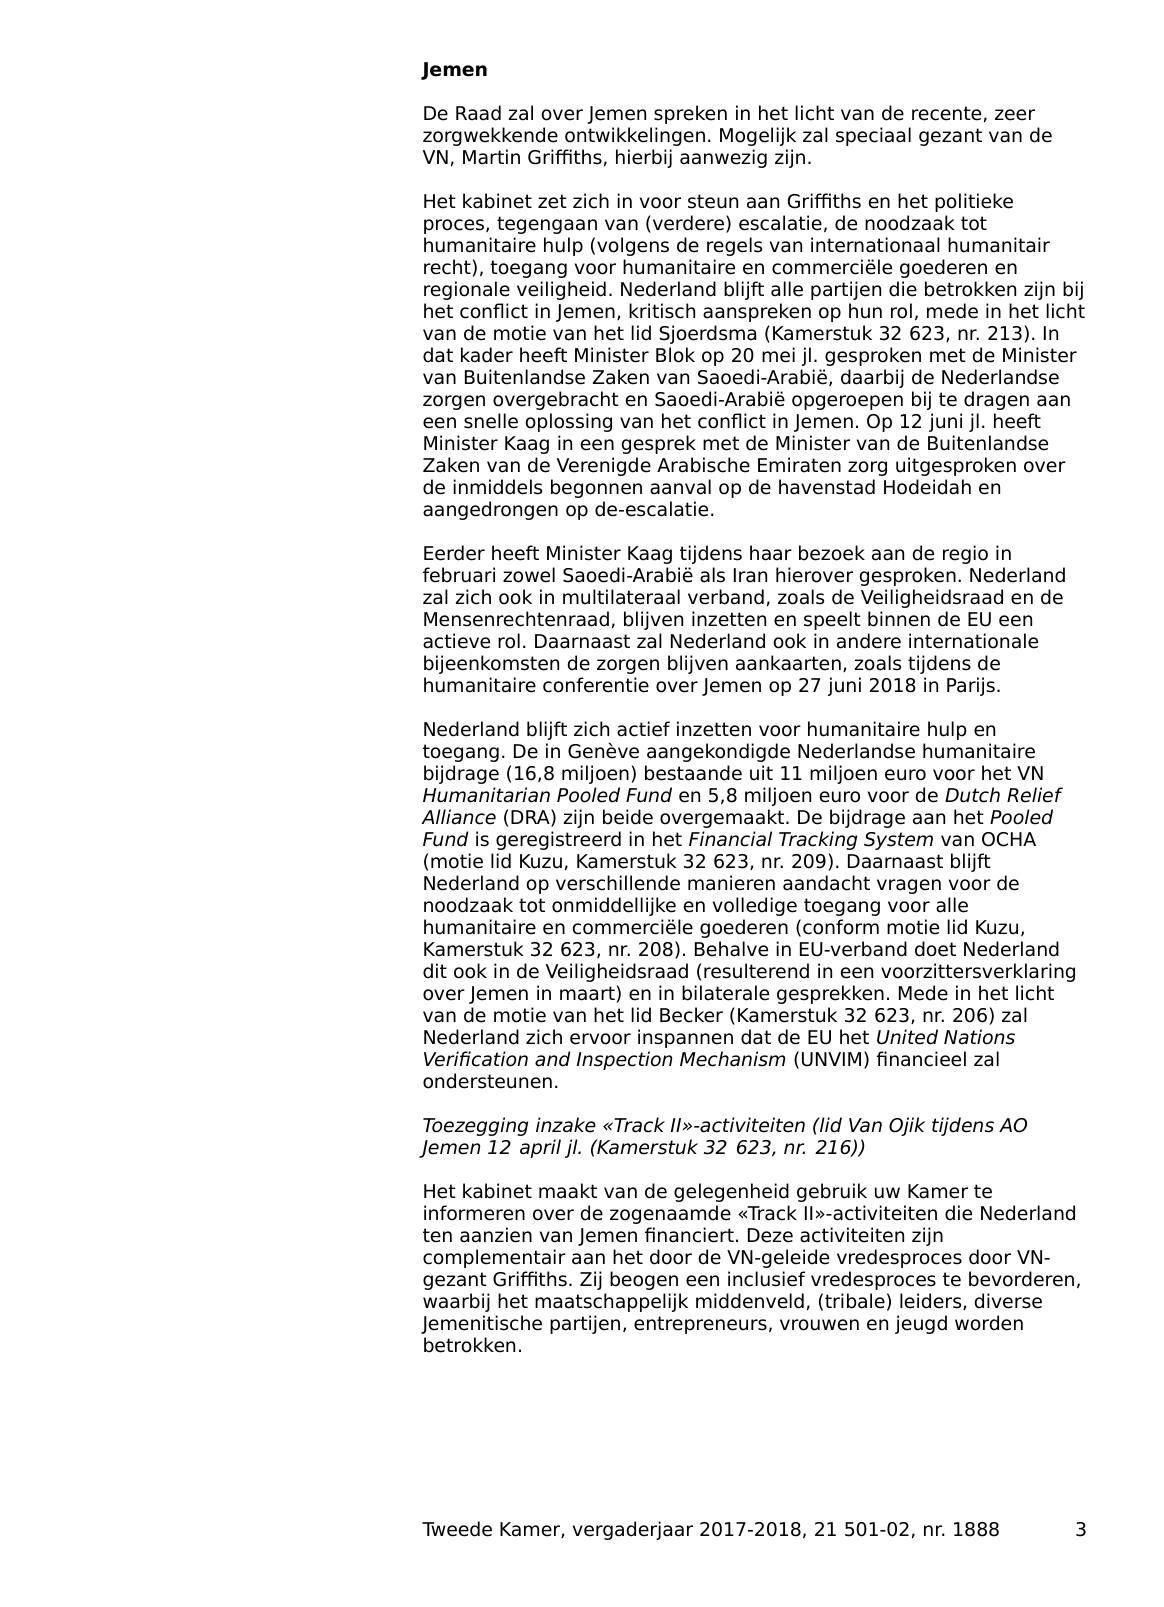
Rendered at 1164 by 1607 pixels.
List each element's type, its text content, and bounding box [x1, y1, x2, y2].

text Eerder heeft Minister Kaag tijdens haar bezoek aan de regio in februari zowel Saoedi-Arabië als Iran hierover gesproken. Nederland zal zich ook in multilateraal verband, zoals de Veiligheidsraad en de Mensenrechtenraad, blijven inzetten en speelt binnen de EU een actieve rol. Daarnaast zal Nederland ook in andere internationale bijeenkomsten de zorgen blijven aankaarten, zoals tijdens de humanitaire conferentie over Jemen op 27 juni 2018 in Parijs. [422, 543, 1087, 697]
subtitle Toezegging inzake «Track II»-activiteiten (lid Van Ojik tijdens AO Jemen 12 april jl. (Kamerstuk 32 623, nr. 216)) [422, 1115, 1087, 1159]
subtitle Jemen [422, 59, 1087, 81]
text Het kabinet maakt van de gelegenheid gebruik uw Kamer te informeren over de zogenaamde «Track II»-activiteiten die Nederland ten aanzien van Jemen financiert. Deze activiteiten zijn complementair aan het door de VN-geleide vredesproces door VN-gezant Griffiths. Zij beogen een inclusief vredesproces te bevorderen, waarbij het maatschappelijk middenveld, (tribale) leiders, diverse Jemenitische partijen, entrepreneurs, vrouwen en jeugd worden betrokken. [422, 1181, 1087, 1357]
text Nederland blijft zich actief inzetten voor humanitaire hulp en toegang. De in Genève aangekondigde Nederlandse humanitaire bijdrage (16,8 miljoen) bestaande uit 11 miljoen euro voor het VN Humanitarian Pooled Fund en 5,8 miljoen euro voor de Dutch Relief Alliance (DRA) zijn beide overgemaakt. De bijdrage aan het Pooled Fund is geregistreerd in het Financial Tracking System van OCHA (motie lid Kuzu, Kamerstuk 32 623, nr. 209). Daarnaast blijft Nederland op verschillende manieren aandacht vragen voor de noodzaak tot onmiddellijke en volledige toegang voor alle humanitaire en commerciële goederen (conform motie lid Kuzu, Kamerstuk 32 623, nr. 208). Behalve in EU-verband doet Nederland dit ook in de Veiligheidsraad (resulterend in een voorzittersverklaring over Jemen in maart) en in bilaterale gesprekken. Mede in het licht van de motie van het lid Becker (Kamerstuk 32 623, nr. 206) zal Nederland zich ervoor inspannen dat de EU het United Nations Verification and Inspection Mechanism (UNVIM) financieel zal ondersteunen. [422, 719, 1087, 1093]
text De Raad zal over Jemen spreken in het licht van de recente, zeer zorgwekkende ontwikkelingen. Mogelijk zal speciaal gezant van de VN, Martin Griffiths, hierbij aanwezig zijn. [422, 103, 1087, 169]
text Het kabinet zet zich in voor steun aan Griffiths en het politieke proces, tegengaan van (verdere) escalatie, de noodzaak tot humanitaire hulp (volgens de regels van internationaal humanitair recht), toegang voor humanitaire en commerciële goederen en regionale veiligheid. Nederland blijft alle partijen die betrokken zijn bij het conflict in Jemen, kritisch aanspreken op hun rol, mede in het licht van de motie van het lid Sjoerdsma (Kamerstuk 32 623, nr. 213). In dat kader heeft Minister Blok op 20 mei jl. gesproken met de Minister van Buitenlandse Zaken van Saoedi-Arabië, daarbij de Nederlandse zorgen overgebracht en Saoedi-Arabië opgeroepen bij te dragen aan een snelle oplossing van het conflict in Jemen. Op 12 juni jl. heeft Minister Kaag in een gesprek met de Minister van de Buitenlandse Zaken van de Verenigde Arabische Emiraten zorg uitgesproken over de inmiddels begonnen aanval op de havenstad Hodeidah en aangedrongen op de-escalatie. [422, 191, 1087, 521]
